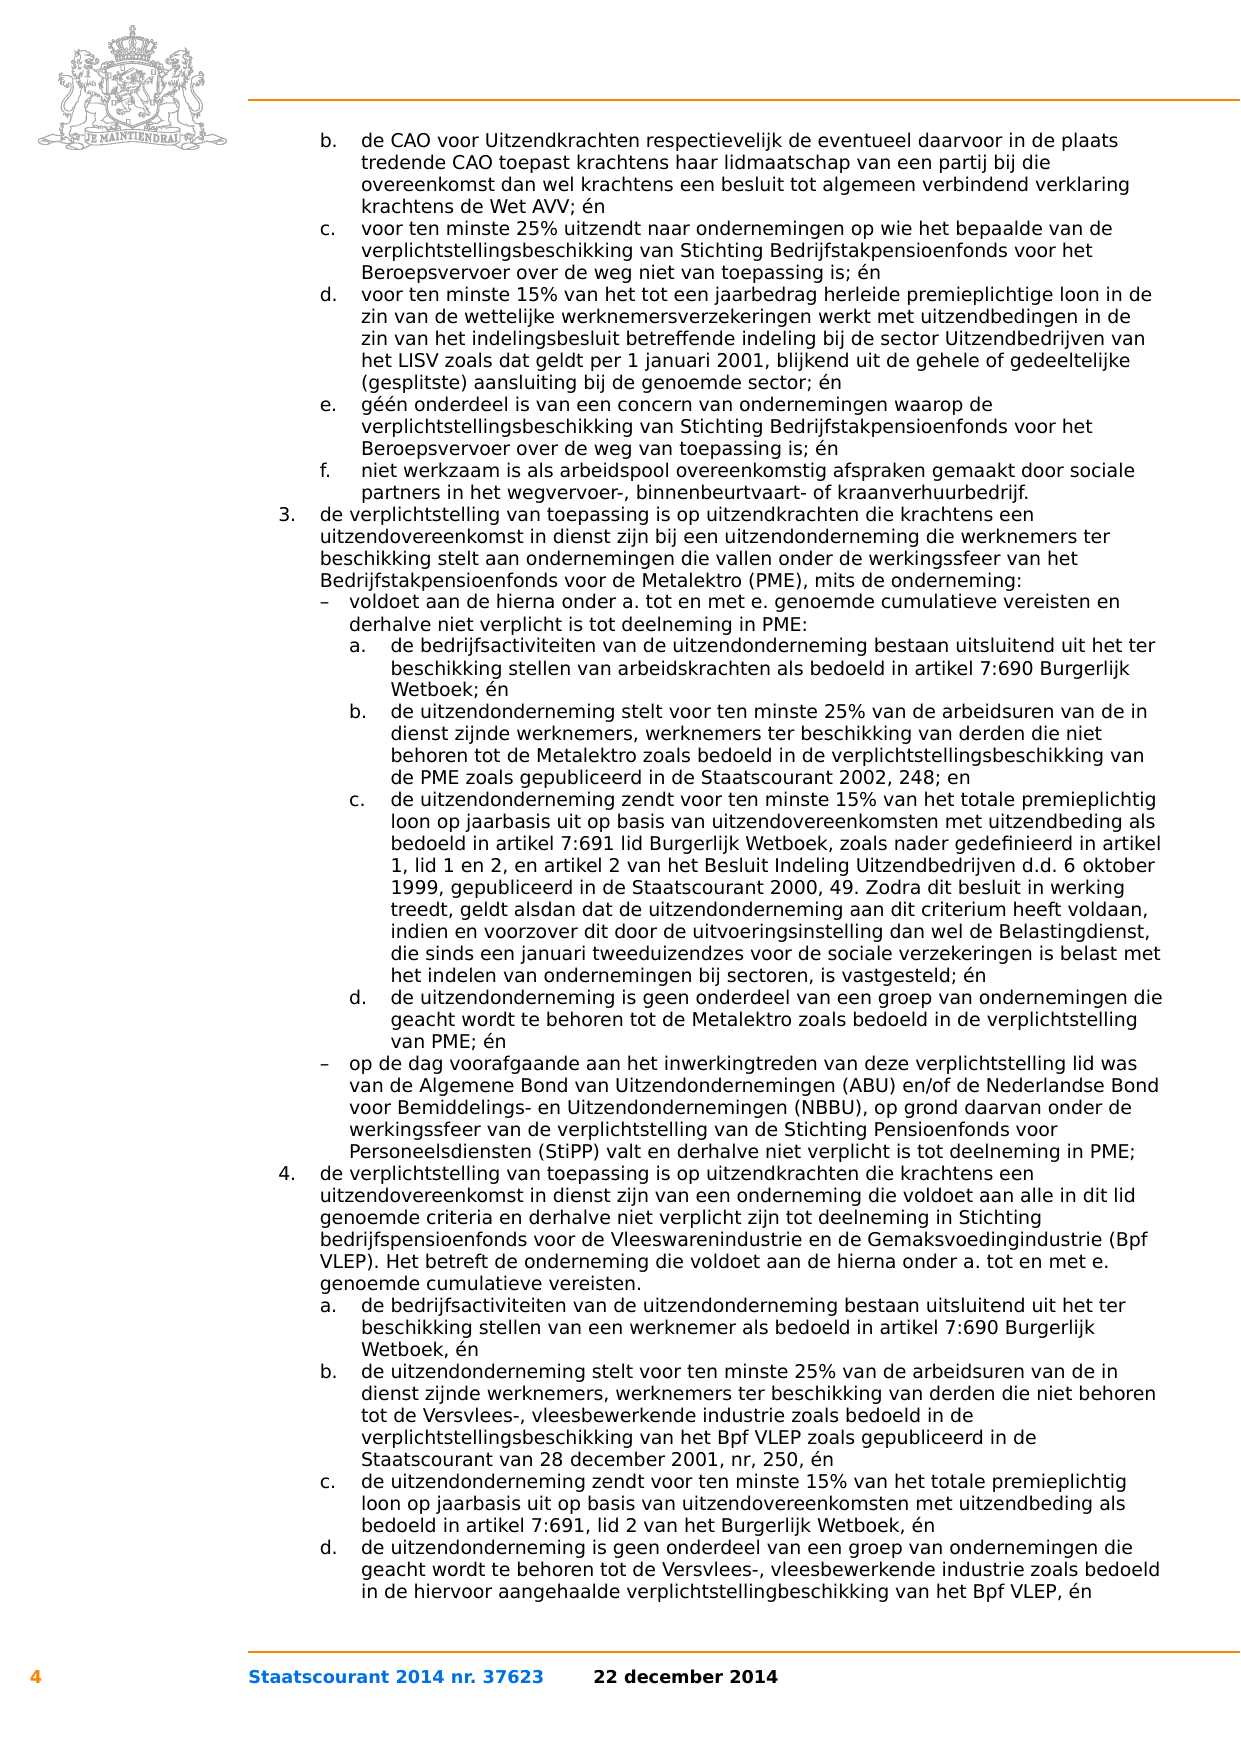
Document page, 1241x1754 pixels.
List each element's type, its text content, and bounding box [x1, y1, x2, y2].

text d. de uitzendonderneming is geen onderdeel van een groep van ondernemingen die geacht wordt te behoren tot de Metalektro zoals bedoeld in de verplichtstelling van PME; én [349, 987, 1163, 1053]
text c. de uitzendonderneming zendt voor ten minste 15% van het totale premieplichtig loon op jaarbasis uit op basis van uitzendovereenkomsten met uitzendbeding als bedoeld in artikel 7:691, lid 2 van het Burgerlijk Wetboek, én [319, 1471, 1163, 1537]
text c. de uitzendonderneming zendt voor ten minste 15% van het totale premieplichtig loon op jaarbasis uit op basis van uitzendovereenkomsten met uitzendbeding als bedoeld in artikel 7:691 lid Burgerlijk Wetboek, zoals nader gedefinieerd in artikel 1, lid 1 en 2, en artikel 2 van het Besluit Indeling Uitzendbedrijven d.d. 6 oktober 1999, gepubliceerd in de Staatscourant 2000, 49. Zodra dit besluit in werking treedt, geldt alsdan dat de uitzendonderneming aan dit criterium heeft voldaan, indien en voorzover dit door de uitvoeringsinstelling dan wel de Belastingdienst, die sinds een januari tweeduizendzes voor de sociale verzekeringen is belast met het indelen van ondernemingen bij sectoren, is vastgesteld; én [349, 789, 1163, 987]
text – voldoet aan de hierna onder a. tot en met e. genoemde cumulatieve vereisten en derhalve niet verplicht is tot deelneming in PME: [319, 591, 1163, 635]
text c. voor ten minste 25% uitzendt naar ondernemingen op wie het bepaalde van de verplichtstellingsbeschikking van Stichting Bedrijfstakpensioenfonds voor het Beroepsvervoer over de weg niet van toepassing is; én [319, 218, 1163, 284]
picture [38, 25, 227, 150]
text a. de bedrijfsactiviteiten van de uitzendonderneming bestaan uitsluitend uit het ter beschikking stellen van arbeidskrachten als bedoeld in artikel 7:690 Burgerlijk Wetboek; én [349, 635, 1163, 701]
text 3. de verplichtstelling van toepassing is op uitzendkrachten die krachtens een uitzendovereenkomst in dienst zijn bij een uitzendonderneming die werknemers ter beschikking stelt aan ondernemingen die vallen onder de werkingssfeer van het Bedrijfstakpensioenfonds voor de Metalektro (PME), mits de onderneming: [278, 503, 1163, 591]
text – op de dag voorafgaande aan het inwerkingtreden van deze verplichtstelling lid was van de Algemene Bond van Uitzendondernemingen (ABU) en/of de Nederlandse Bond voor Bemiddelings- en Uitzendondernemingen (NBBU), op grond daarvan onder de werkingssfeer van de verplichtstelling van de Stichting Pensioenfonds voor Personeelsdiensten (StiPP) valt en derhalve niet verplicht is tot deelneming in PME; [319, 1053, 1163, 1163]
text b. de CAO voor Uitzendkrachten respectievelijk de eventueel daarvoor in de plaats tredende CAO toepast krachtens haar lidmaatschap van een partij bij die overeenkomst dan wel krachtens een besluit tot algemeen verbindend verklaring krachtens de Wet AVV; én [319, 130, 1163, 218]
text f. niet werkzaam is als arbeidspool overeenkomstig afspraken gemaakt door sociale partners in het wegvervoer-, binnenbeurtvaart- of kraanverhuurbedrijf. [319, 459, 1163, 503]
text b. de uitzendonderneming stelt voor ten minste 25% van de arbeidsuren van de in dienst zijnde werknemers, werknemers ter beschikking van derden die niet behoren tot de Metalektro zoals bedoeld in de verplichtstellingsbeschikking van de PME zoals gepubliceerd in de Staatscourant 2002, 248; en [349, 701, 1163, 789]
text a. de bedrijfsactiviteiten van de uitzendonderneming bestaan uitsluitend uit het ter beschikking stellen van een werknemer als bedoeld in artikel 7:690 Burgerlijk Wetboek, én [319, 1295, 1163, 1361]
text d. voor ten minste 15% van het tot een jaarbedrag herleide premieplichtige loon in de zin van de wettelijke werknemersverzekeringen werkt met uitzendbedingen in de zin van het indelingsbesluit betreffende indeling bij de sector Uitzendbedrijven van het LISV zoals dat geldt per 1 januari 2001, blijkend uit de gehele of gedeeltelijke (gesplitste) aansluiting bij de genoemde sector; én [319, 284, 1163, 394]
text d. de uitzendonderneming is geen onderdeel van een groep van ondernemingen die geacht wordt te behoren tot de Versvlees-, vleesbewerkende industrie zoals bedoeld in de hiervoor aangehaalde verplichtstellingbeschikking van het Bpf VLEP, én [319, 1537, 1163, 1602]
text b. de uitzendonderneming stelt voor ten minste 25% van de arbeidsuren van de in dienst zijnde werknemers, werknemers ter beschikking van derden die niet behoren tot de Versvlees-, vleesbewerkende industrie zoals bedoeld in de verplichtstellingsbeschikking van het Bpf VLEP zoals gepubliceerd in de Staatscourant van 28 december 2001, nr, 250, én [319, 1361, 1163, 1471]
text 4. de verplichtstelling van toepassing is op uitzendkrachten die krachtens een uitzendovereenkomst in dienst zijn van een onderneming die voldoet aan alle in dit lid genoemde criteria en derhalve niet verplicht zijn tot deelneming in Stichting bedrijfspensioenfonds voor de Vleeswarenindustrie en de Gemaksvoedingindustrie (Bpf VLEP). Het betreft de onderneming die voldoet aan de hierna onder a. tot en met e. genoemde cumulatieve vereisten. [278, 1163, 1163, 1295]
text e. géén onderdeel is van een concern van ondernemingen waarop de verplichtstellingsbeschikking van Stichting Bedrijfstakpensioenfonds voor het Beroepsvervoer over de weg van toepassing is; én [319, 394, 1163, 459]
